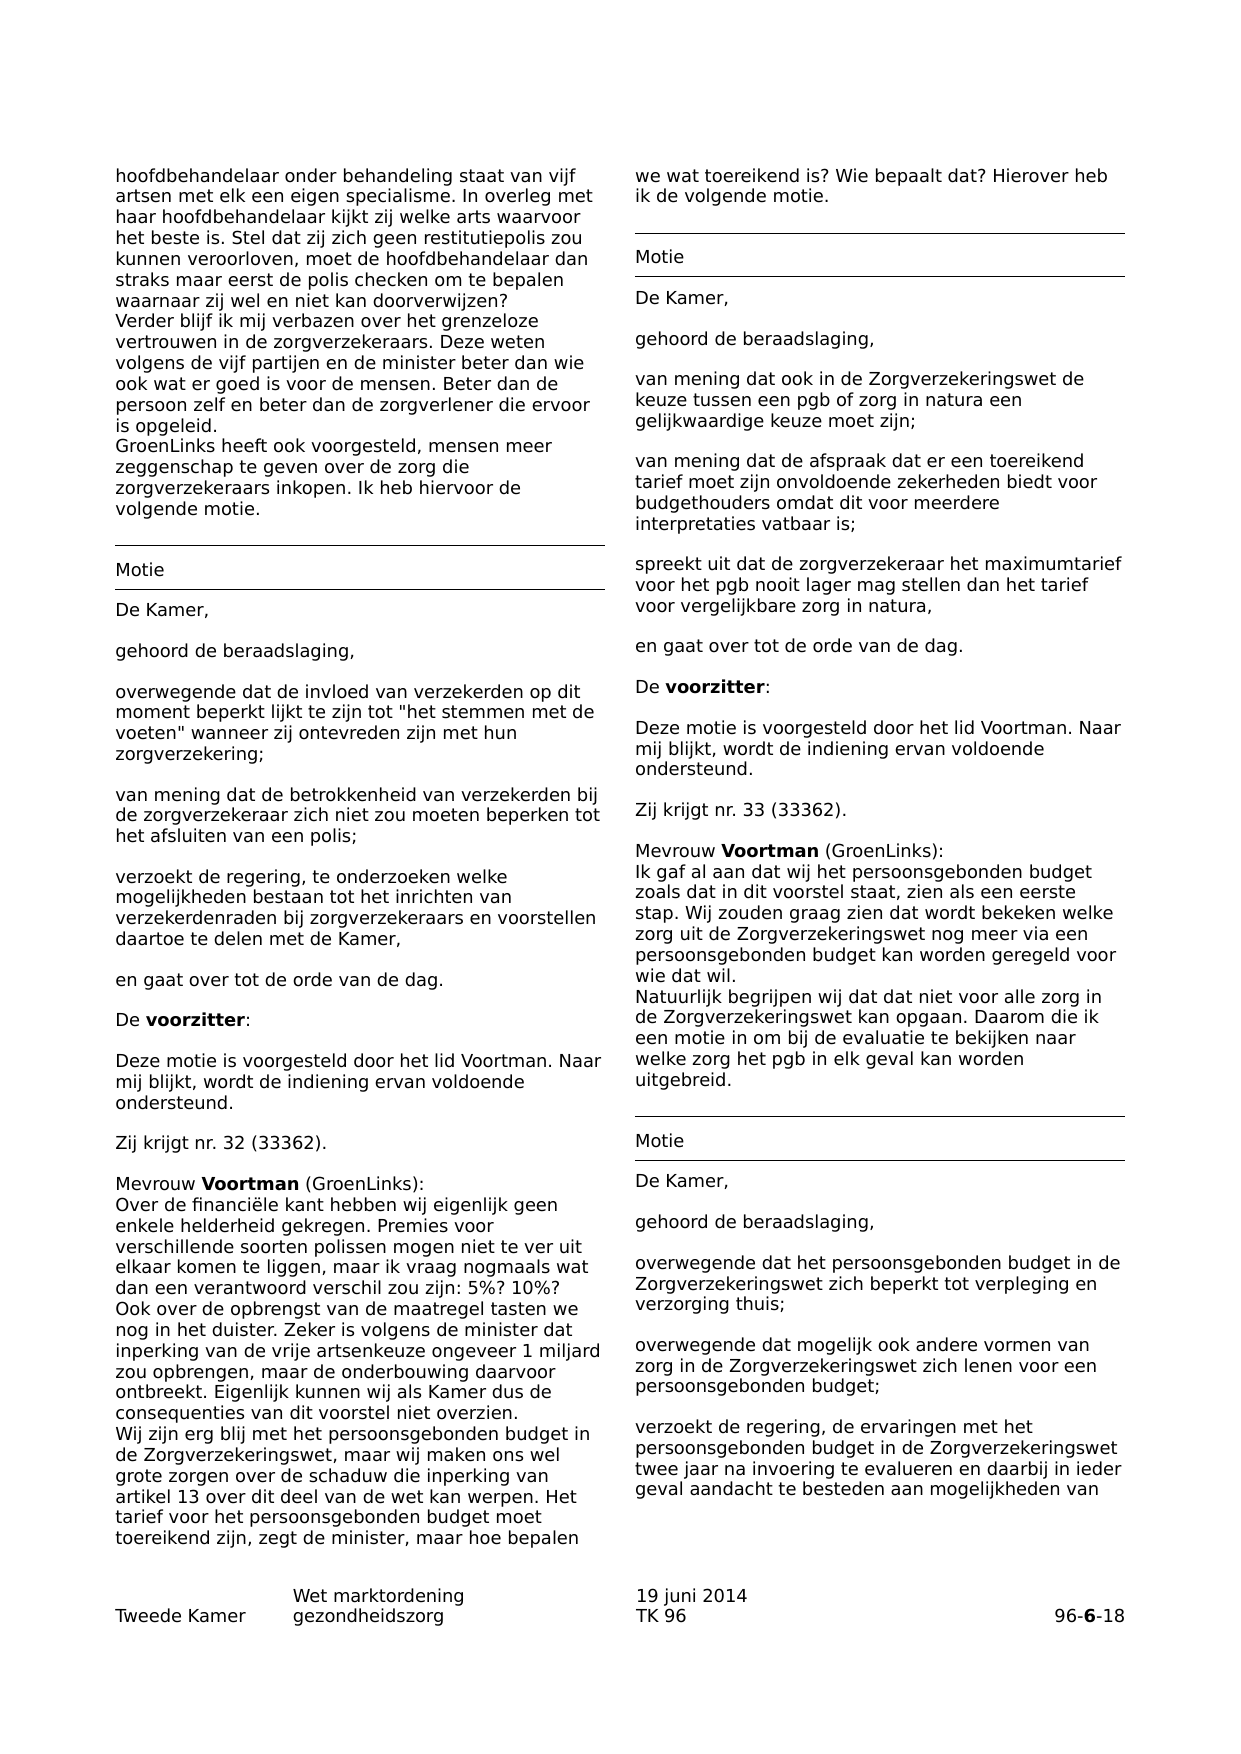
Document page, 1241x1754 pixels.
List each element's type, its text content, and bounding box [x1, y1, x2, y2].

text en gaat over tot de orde van de dag. [635, 636, 1125, 657]
text gehoord de beraadslaging, [115, 641, 605, 662]
text hoofdbehandelaar onder behandeling staat van vijf artsen met elk een eigen specialisme. In overleg met haar hoofdbehandelaar kijkt zij welke arts waarvoor het beste is. Stel dat zij zich geen restitutiepolis zou kunnen veroorloven, moet de hoofdbehandelaar dan straks maar eerst de polis checken om te bepalen waarnaar zij wel en niet kan doorverwijzen? [115, 165, 605, 311]
text van mening dat ook in de Zorgverzekeringswet de keuze tussen een pgb of zorg in natura een gelijkwaardige keuze moet zijn; [635, 369, 1125, 431]
text Deze motie is voorgesteld door het lid Voortman. Naar mij blijkt, wordt de indiening ervan voldoende ondersteund. [115, 1051, 605, 1113]
text Ik gaf al aan dat wij het persoonsgebonden budget zoals dat in dit voorstel staat, zien als een eerste stap. Wij zouden graag zien dat wordt bekeken welke zorg uit de Zorgverzekeringswet nog meer via een persoonsgebonden budget kan worden geregeld voor wie dat wil. [635, 861, 1125, 986]
text Motie [115, 559, 605, 580]
text De Kamer, [115, 600, 605, 621]
text Deze motie is voorgesteld door het lid Voortman. Naar mij blijkt, wordt de indiening ervan voldoende ondersteund. [635, 718, 1125, 780]
text overwegende dat de invloed van verzekerden op dit moment beperkt lijkt te zijn tot "het stemmen met de voeten" wanneer zij ontevreden zijn met hun zorgverzekering; [115, 682, 605, 764]
text Ook over de opbrengst van de maatregel tasten we nog in het duister. Zeker is volgens de minister dat inperking van de vrije artsenkeuze ongeveer 1 miljard zou opbrengen, maar de onderbouwing daarvoor ontbreekt. Eigenlijk kunnen wij als Kamer dus de consequenties van dit voorstel niet overzien. [115, 1299, 605, 1424]
text Mevrouw Voortman (GroenLinks): [635, 841, 1125, 861]
text Natuurlijk begrijpen wij dat dat niet voor alle zorg in de Zorgverzekeringswet kan opgaan. Daarom die ik een motie in om bij de evaluatie te bekijken naar welke zorg het pgb in elk geval kan worden uitgebreid. [635, 986, 1125, 1091]
text Verder blijf ik mij verbazen over het grenzeloze vertrouwen in de zorgverzekeraars. Deze weten volgens de vijf partijen en de minister beter dan wie ook wat er goed is voor de mensen. Beter dan de persoon zelf en beter dan de zorgverlener die ervoor is opgeleid. [115, 311, 605, 436]
text overwegende dat mogelijk ook andere vormen van zorg in de Zorgverzekeringswet zich lenen voor een persoonsgebonden budget; [635, 1335, 1125, 1397]
text en gaat over tot de orde van de dag. [115, 969, 605, 990]
text verzoekt de regering, de ervaringen met het persoonsgebonden budget in de Zorgverzekeringswet twee jaar na invoering te evalueren en daarbij in ieder geval aandacht te besteden aan mogelijkheden van [635, 1417, 1125, 1500]
text spreekt uit dat de zorgverzekeraar het maximumtarief voor het pgb nooit lager mag stellen dan het tarief voor vergelijkbare zorg in natura, [635, 554, 1125, 616]
text Zij krijgt nr. 33 (33362). [635, 800, 1125, 821]
text gehoord de beraadslaging, [635, 328, 1125, 349]
text De Kamer, [635, 1171, 1125, 1192]
text Zij krijgt nr. 32 (33362). [115, 1133, 605, 1154]
text Wij zijn erg blij met het persoonsgebonden budget in de Zorgverzekeringswet, maar wij maken ons wel grote zorgen over de schaduw die inperking van artikel 13 over dit deel van de wet kan werpen. Het tarief voor het persoonsgebonden budget moet toereikend zijn, zegt de minister, maar hoe bepalen [115, 1424, 605, 1549]
text van mening dat de betrokkenheid van verzekerden bij de zorgverzekeraar zich niet zou moeten beperken tot het afsluiten van een polis; [115, 784, 605, 847]
text overwegende dat het persoonsgebonden budget in de Zorgverzekeringswet zich beperkt tot verpleging en verzorging thuis; [635, 1253, 1125, 1315]
text Mevrouw Voortman (GroenLinks): [115, 1174, 605, 1195]
text De voorzitter: [115, 1010, 605, 1031]
text De Kamer, [635, 288, 1125, 308]
text we wat toereikend is? Wie bepaalt dat? Hierover heb ik de volgende motie. [635, 165, 1125, 207]
text GroenLinks heeft ook voorgesteld, mensen meer zeggenschap te geven over de zorg die zorgverzekeraars inkopen. Ik heb hiervoor de volgende motie. [115, 436, 605, 519]
text Motie [635, 247, 1125, 268]
text gehoord de beraadslaging, [635, 1212, 1125, 1233]
text De voorzitter: [635, 677, 1125, 698]
text Over de financiële kant hebben wij eigenlijk geen enkele helderheid gekregen. Premies voor verschillende soorten polissen mogen niet te ver uit elkaar komen te liggen, maar ik vraag nogmaals wat dan een verantwoord verschil zou zijn: 5%? 10%? [115, 1195, 605, 1299]
text Motie [635, 1131, 1125, 1151]
text van mening dat de afspraak dat er een toereikend tarief moet zijn onvoldoende zekerheden biedt voor budgethouders omdat dit voor meerdere interpretaties vatbaar is; [635, 451, 1125, 534]
text verzoekt de regering, te onderzoeken welke mogelijkheden bestaan tot het inrichten van verzekerdenraden bij zorgverzekeraars en voorstellen daartoe te delen met de Kamer, [115, 867, 605, 949]
